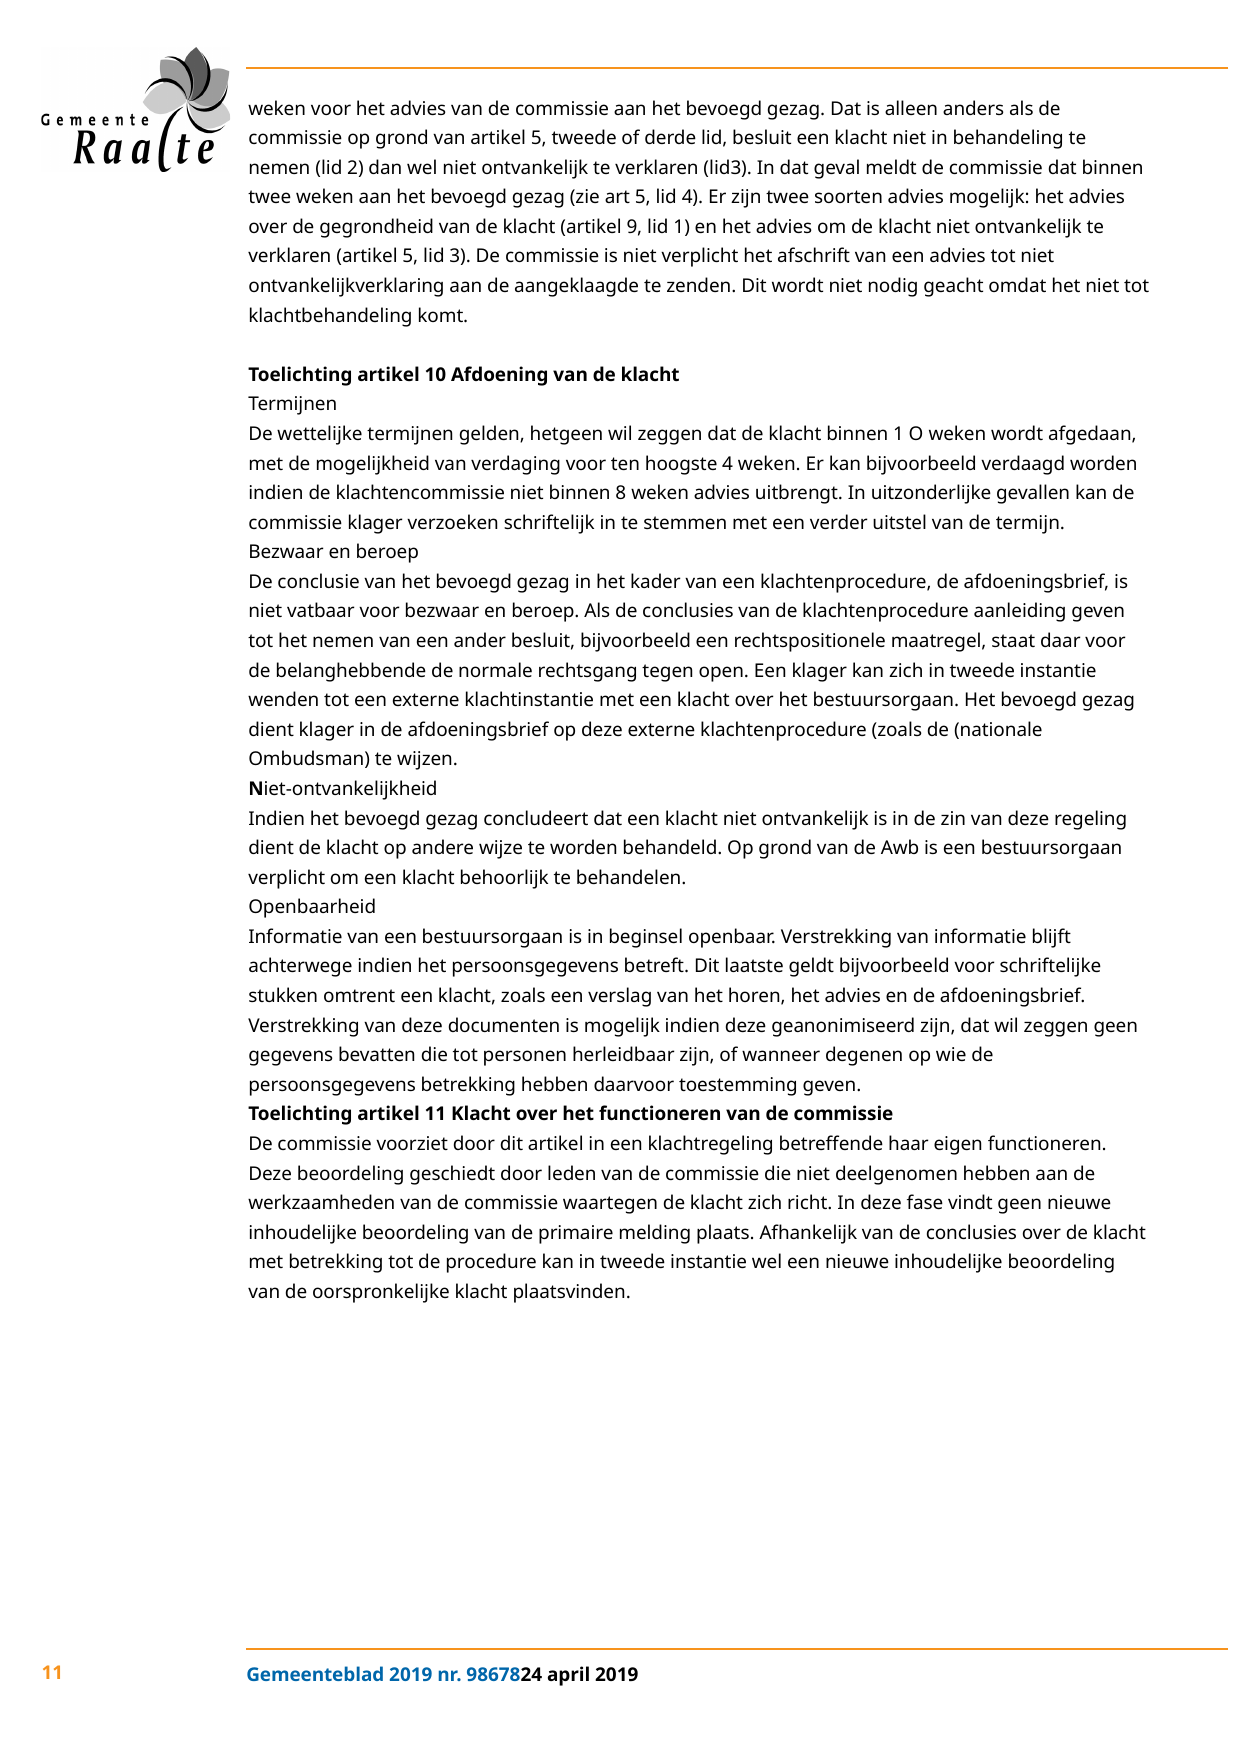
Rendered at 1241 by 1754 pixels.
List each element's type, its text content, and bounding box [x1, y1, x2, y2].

text Bezwaar en beroep [248, 538, 1152, 564]
text De conclusie van het bevoegd gezag in het kader van een klachtenprocedure, de afdoeningsbrief, is niet vatbaar voor bezwaar en beroep. Als de conclusies van de klachtenprocedure aanleiding geven tot het nemen van een ander besluit, bijvoorbeeld een rechtspositionele maatregel, staat daar voor de belanghebbende de normale rechtsgang tegen open. Een klager kan zich in tweede instantie wenden tot een externe klachtinstantie met een klacht over het bestuursorgaan. Het bevoegd gezag dient klager in de afdoeningsbrief op deze externe klachtenprocedure (zoals de (nationale Ombudsman) te wijzen. [248, 568, 1152, 771]
picture [41, 47, 231, 172]
text Informatie van een bestuursorgaan is in beginsel openbaar. Verstrekking van informatie blijft achterwege indien het persoonsgegevens betreft. Dit laatste geldt bijvoorbeeld voor schriftelijke stukken omtrent een klacht, zoals een verslag van het horen, het advies en de afdoeningsbrief. Verstrekking van deze documenten is mogelijk indien deze geanonimiseerd zijn, dat wil zeggen geen gegevens bevatten die tot personen herleidbaar zijn, of wanneer degenen op wie de persoonsgegevens betrekking hebben daarvoor toestemming geven. [248, 923, 1152, 1097]
text Openbaarheid [248, 893, 1152, 919]
text Toelichting artikel 10 Afdoening van de klacht [248, 361, 1152, 387]
text De wettelijke termijnen gelden, hetgeen wil zeggen dat de klacht binnen 1 O weken wordt afgedaan, met de mogelijkheid van verdaging voor ten hoogste 4 weken. Er kan bijvoorbeeld verdaagd worden indien de klachtencommissie niet binnen 8 weken advies uitbrengt. In uitzonderlijke gevallen kan de commissie klager verzoeken schriftelijk in te stemmen met een verder uitstel van de termijn. [248, 420, 1152, 535]
text Niet-ontvankelijkheid [248, 775, 1152, 801]
text Indien het bevoegd gezag concludeert dat een klacht niet ontvankelijk is in de zin van deze regeling dient de klacht op andere wijze te worden behandeld. Op grond van de Awb is een bestuursorgaan verplicht om een klacht behoorlijk te behandelen. [248, 805, 1152, 890]
text weken voor het advies van de commissie aan het bevoegd gezag. Dat is alleen anders als de commissie op grond van artikel 5, tweede of derde lid, besluit een klacht niet in behandeling te nemen (lid 2) dan wel niet ontvankelijk te verklaren (lid3). In dat geval meldt de commissie dat binnen twee weken aan het bevoegd gezag (zie art 5, lid 4). Er zijn twee soorten advies mogelijk: het advies over de gegrondheid van de klacht (artikel 9, lid 1) en het advies om de klacht niet ontvankelijk te verklaren (artikel 5, lid 3). De commissie is niet verplicht het afschrift van een advies tot niet ontvankelijkverklaring aan de aangeklaagde te zenden. Dit wordt niet nodig geacht omdat het niet tot klachtbehandeling komt. [248, 95, 1152, 328]
text Toelichting artikel 11 Klacht over het functioneren van de commissie [248, 1101, 1152, 1126]
text De commissie voorziet door dit artikel in een klachtregeling betreffende haar eigen functioneren. Deze beoordeling geschiedt door leden van de commissie die niet deelgenomen hebben aan de werkzaamheden van de commissie waartegen de klacht zich richt. In deze fase vindt geen nieuwe inhoudelijke beoordeling van de primaire melding plaats. Afhankelijk van de conclusies over de klacht met betrekking tot de procedure kan in tweede instantie wel een nieuwe inhoudelijke beoordeling van de oorspronkelijke klacht plaatsvinden. [248, 1130, 1152, 1304]
text Termijnen [248, 391, 1152, 416]
